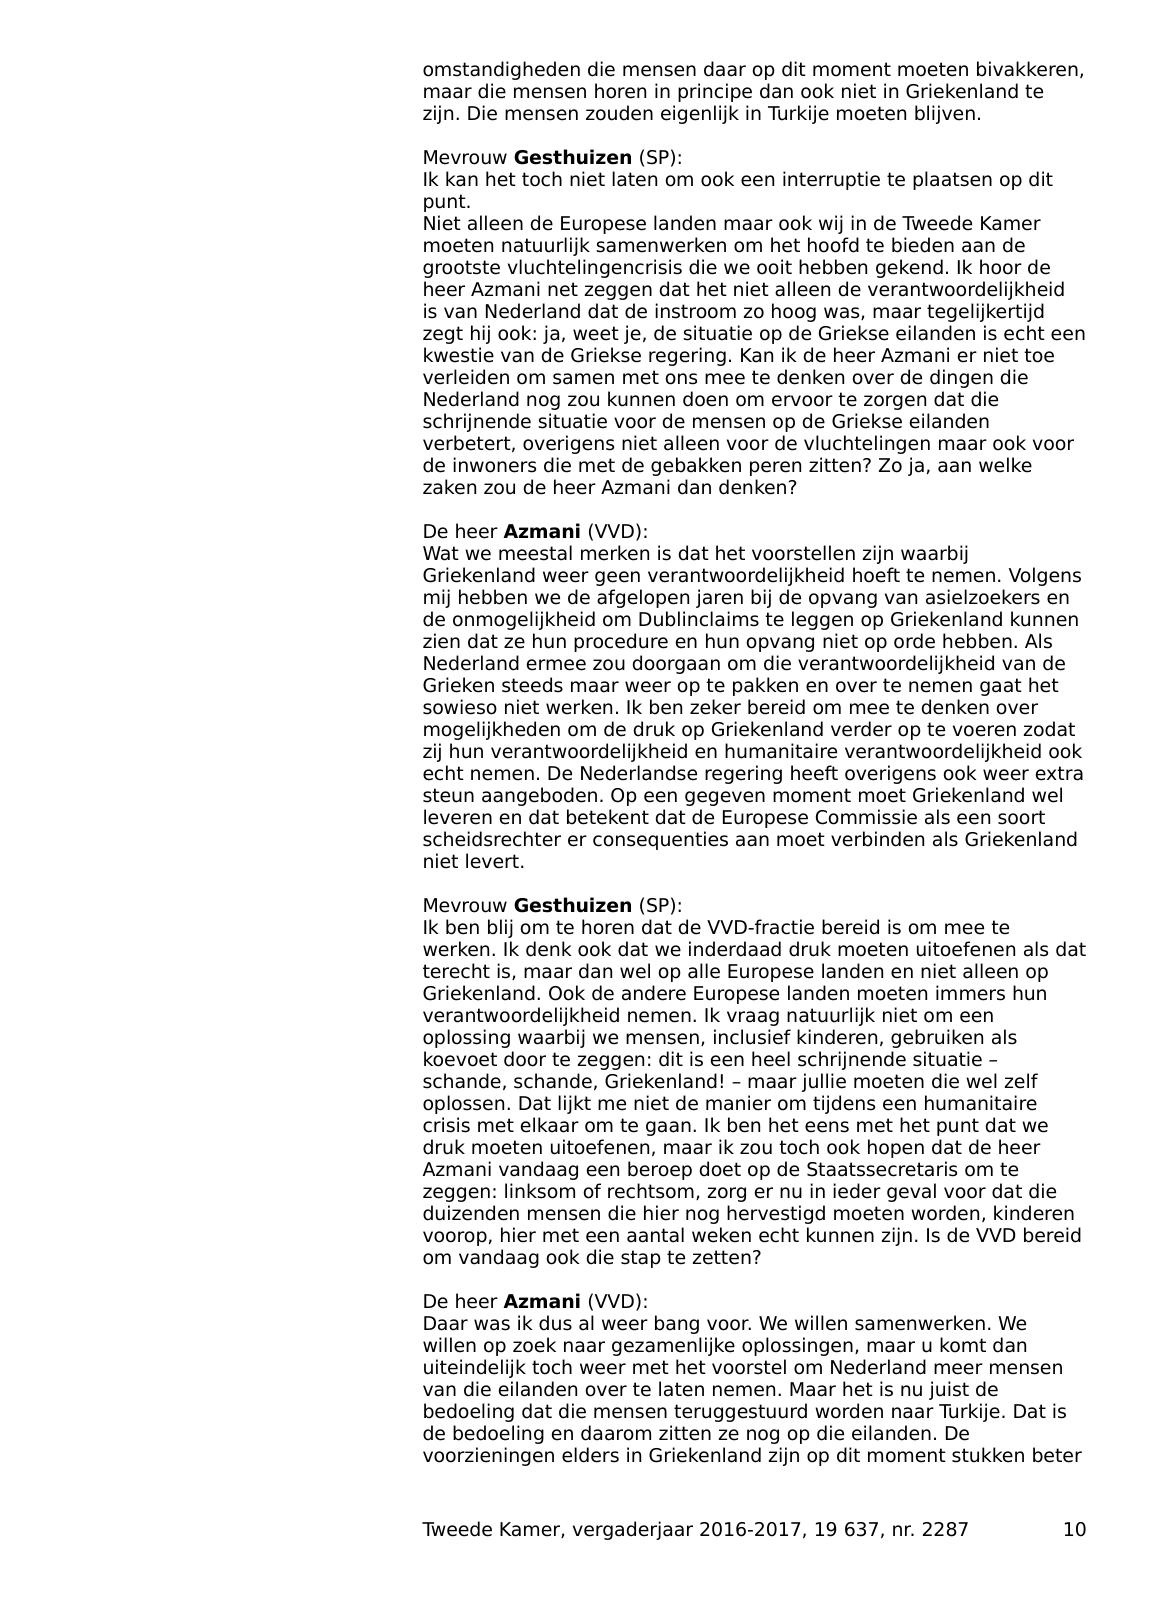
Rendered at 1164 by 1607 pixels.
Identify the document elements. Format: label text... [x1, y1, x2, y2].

text Niet alleen de Europese landen maar ook wij in de Tweede Kamer moeten natuurlijk samenwerken om het hoofd te bieden aan de grootste vluchtelingencrisis die we ooit hebben gekend. Ik hoor de heer Azmani net zeggen dat het niet alleen de verantwoordelijkheid is van Nederland dat de instroom zo hoog was, maar tegelijkertijd zegt hij ook: ja, weet je, de situatie op de Griekse eilanden is echt een kwestie van de Griekse regering. Kan ik de heer Azmani er niet toe verleiden om samen met ons mee te denken over de dingen die Nederland nog zou kunnen doen om ervoor te zorgen dat die schrijnende situatie voor de mensen op de Griekse eilanden verbetert, overigens niet alleen voor de vluchtelingen maar ook voor de inwoners die met de gebakken peren zitten? Zo ja, aan welke zaken zou de heer Azmani dan denken? [422, 213, 1087, 499]
text De heer Azmani (VVD): [422, 1291, 1087, 1313]
text Wat we meestal merken is dat het voorstellen zijn waarbij Griekenland weer geen verantwoordelijkheid hoeft te nemen. Volgens mij hebben we de afgelopen jaren bij de opvang van asielzoekers en de onmogelijkheid om Dublinclaims te leggen op Griekenland kunnen zien dat ze hun procedure en hun opvang niet op orde hebben. Als Nederland ermee zou doorgaan om die verantwoordelijkheid van de Grieken steeds maar weer op te pakken en over te nemen gaat het sowieso niet werken. Ik ben zeker bereid om mee te denken over mogelijkheden om de druk op Griekenland verder op te voeren zodat zij hun verantwoordelijkheid en humanitaire verantwoordelijkheid ook echt nemen. De Nederlandse regering heeft overigens ook weer extra steun aangeboden. Op een gegeven moment moet Griekenland wel leveren en dat betekent dat de Europese Commissie als een soort scheidsrechter er consequenties aan moet verbinden als Griekenland niet levert. [422, 543, 1087, 873]
text Ik kan het toch niet laten om ook een interruptie te plaatsen op dit punt. [422, 169, 1087, 213]
text De heer Azmani (VVD): [422, 521, 1087, 543]
text Mevrouw Gesthuizen (SP): [422, 147, 1087, 169]
text omstandigheden die mensen daar op dit moment moeten bivakkeren, maar die mensen horen in principe dan ook niet in Griekenland te zijn. Die mensen zouden eigenlijk in Turkije moeten blijven. [422, 59, 1087, 125]
text Ik ben blij om te horen dat de VVD-fractie bereid is om mee te werken. Ik denk ook dat we inderdaad druk moeten uitoefenen als dat terecht is, maar dan wel op alle Europese landen en niet alleen op Griekenland. Ook de andere Europese landen moeten immers hun verantwoordelijkheid nemen. Ik vraag natuurlijk niet om een oplossing waarbij we mensen, inclusief kinderen, gebruiken als koevoet door te zeggen: dit is een heel schrijnende situatie – schande, schande, Griekenland! – maar jullie moeten die wel zelf oplossen. Dat lijkt me niet de manier om tijdens een humanitaire crisis met elkaar om te gaan. Ik ben het eens met het punt dat we druk moeten uitoefenen, maar ik zou toch ook hopen dat de heer Azmani vandaag een beroep doet op de Staatssecretaris om te zeggen: linksom of rechtsom, zorg er nu in ieder geval voor dat die duizenden mensen die hier nog hervestigd moeten worden, kinderen voorop, hier met een aantal weken echt kunnen zijn. Is de VVD bereid om vandaag ook die stap te zetten? [422, 917, 1087, 1268]
text Mevrouw Gesthuizen (SP): [422, 895, 1087, 917]
text Daar was ik dus al weer bang voor. We willen samenwerken. We willen op zoek naar gezamenlijke oplossingen, maar u komt dan uiteindelijk toch weer met het voorstel om Nederland meer mensen van die eilanden over te laten nemen. Maar het is nu juist de bedoeling dat die mensen teruggestuurd worden naar Turkije. Dat is de bedoeling en daarom zitten ze nog op die eilanden. De voorzieningen elders in Griekenland zijn op dit moment stukken beter [422, 1313, 1087, 1467]
